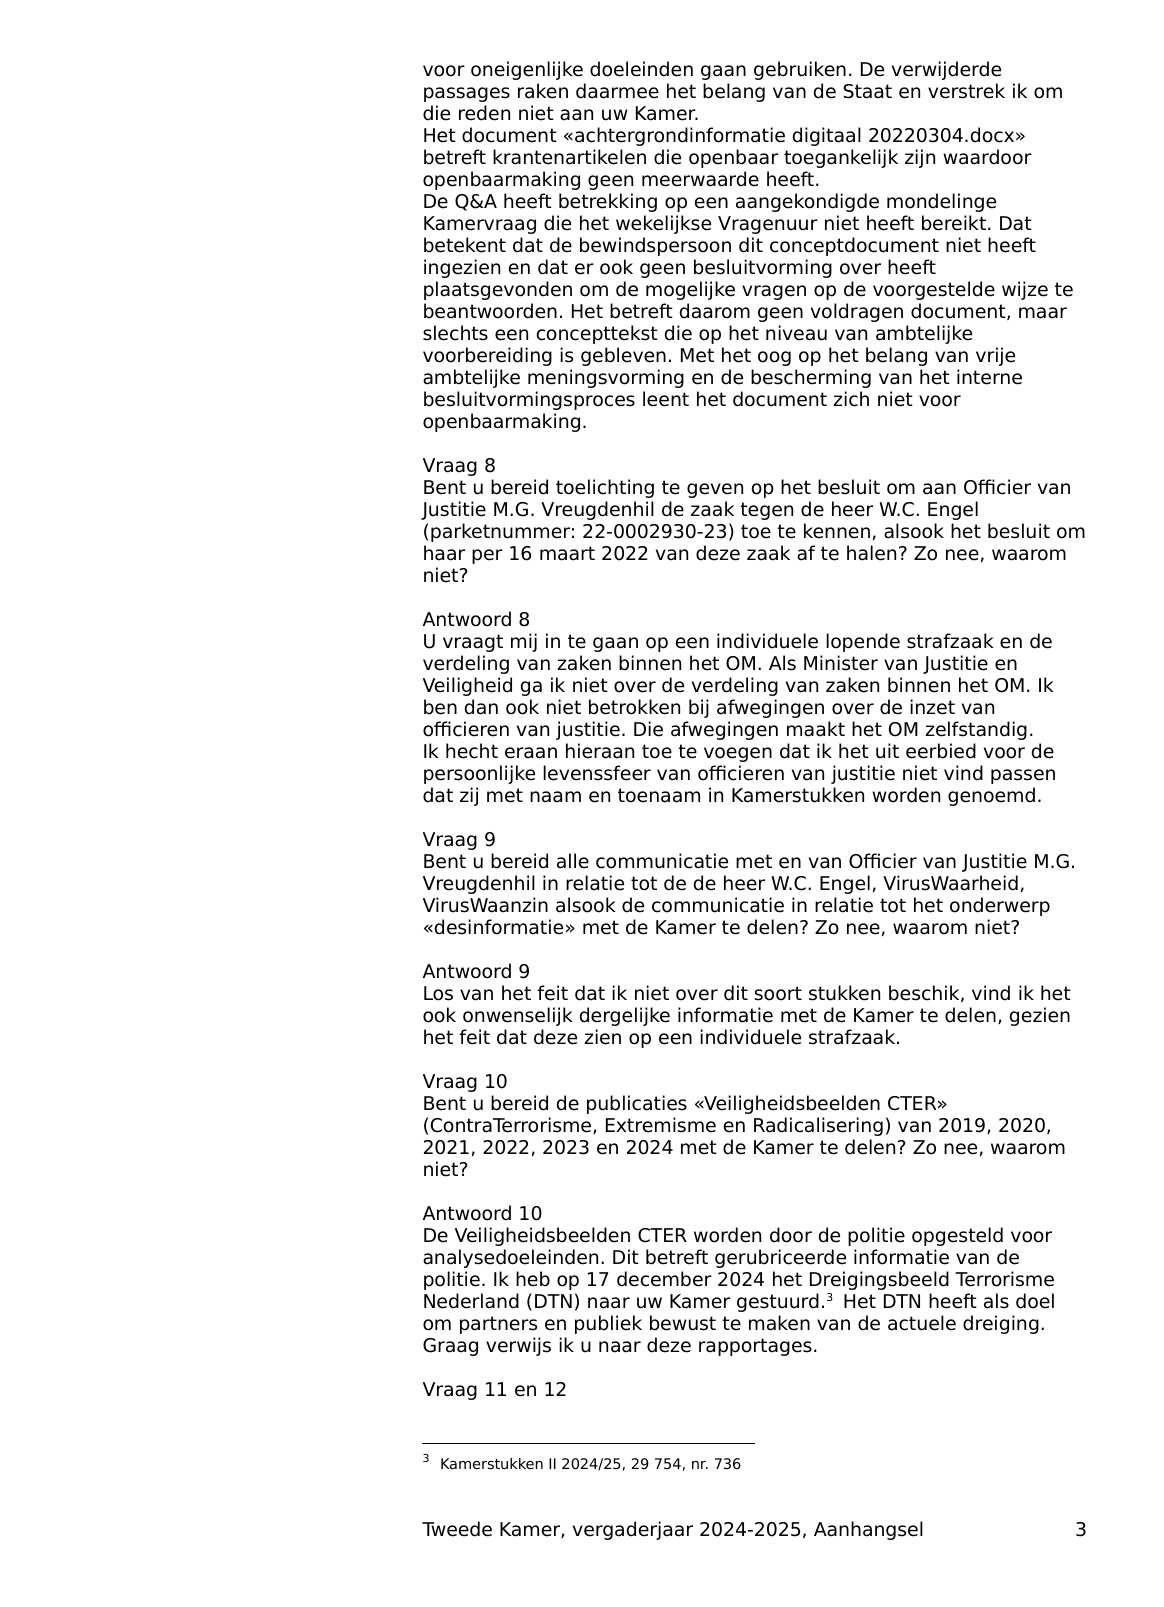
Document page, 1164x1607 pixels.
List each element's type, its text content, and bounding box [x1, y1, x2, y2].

text Vraag 8 [422, 455, 1087, 477]
text Vraag 9 [422, 829, 1087, 851]
text Antwoord 10 [422, 1203, 1087, 1225]
text Vraag 11 en 12 [422, 1379, 1087, 1401]
text Antwoord 9 [422, 961, 1087, 983]
text Bent u bereid de publicaties «Veiligheidsbeelden CTER» (ContraTerrorisme, Extremisme en Radicalisering) van 2019, 2020, 2021, 2022, 2023 en 2024 met de Kamer te delen? Zo nee, waarom niet? [422, 1093, 1087, 1181]
text Vraag 10 [422, 1071, 1087, 1093]
text Het document «achtergrondinformatie digitaal 20220304.docx» betreft krantenartikelen die openbaar toegankelijk zijn waardoor openbaarmaking geen meerwaarde heeft. [422, 125, 1087, 191]
text Bent u bereid toelichting te geven op het besluit om aan Officier van Justitie M.G. Vreugdenhil de zaak tegen de heer W.C. Engel (parketnummer: 22-0002930-23) toe te kennen, alsook het besluit om haar per 16 maart 2022 van deze zaak af te halen? Zo nee, waarom niet? [422, 477, 1087, 587]
text U vraagt mij in te gaan op een individuele lopende strafzaak en de verdeling van zaken binnen het OM. Als Minister van Justitie en Veiligheid ga ik niet over de verdeling van zaken binnen het OM. Ik ben dan ook niet betrokken bij afwegingen over de inzet van officieren van justitie. Die afwegingen maakt het OM zelfstandig. [422, 631, 1087, 741]
text De Veiligheidsbeelden CTER worden door de politie opgesteld voor analysedoeleinden. Dit betreft gerubriceerde informatie van de politie. Ik heb op 17 december 2024 het Dreigingsbeeld Terrorisme Nederland (DTN) naar uw Kamer gestuurd. Het DTN heeft als doel om partners en publiek bewust te maken van de actuele dreiging. Graag verwijs ik u naar deze rapportages. [422, 1225, 1087, 1357]
text Bent u bereid alle communicatie met en van Officier van Justitie M.G. Vreugdenhil in relatie tot de de heer W.C. Engel, VirusWaarheid, VirusWaanzin alsook de communicatie in relatie tot het onderwerp «desinformatie» met de Kamer te delen? Zo nee, waarom niet? [422, 851, 1087, 939]
text Ik hecht eraan hieraan toe te voegen dat ik het uit eerbied voor de persoonlijke levenssfeer van officieren van justitie niet vind passen dat zij met naam en toenaam in Kamerstukken worden genoemd. [422, 741, 1087, 807]
text voor oneigenlijke doeleinden gaan gebruiken. De verwijderde passages raken daarmee het belang van de Staat en verstrek ik om die reden niet aan uw Kamer. [422, 59, 1087, 125]
text De Q&A heeft betrekking op een aangekondigde mondelinge Kamervraag die het wekelijkse Vragenuur niet heeft bereikt. Dat betekent dat de bewindspersoon dit conceptdocument niet heeft ingezien en dat er ook geen besluitvorming over heeft plaatsgevonden om de mogelijke vragen op de voorgestelde wijze te beantwoorden. Het betreft daarom geen voldragen document, maar slechts een concepttekst die op het niveau van ambtelijke voorbereiding is gebleven. Met het oog op het belang van vrije ambtelijke meningsvorming en de bescherming van het interne besluitvormingsproces leent het document zich niet voor openbaarmaking. [422, 191, 1087, 433]
text Los van het feit dat ik niet over dit soort stukken beschik, vind ik het ook onwenselijk dergelijke informatie met de Kamer te delen, gezien het feit dat deze zien op een individuele strafzaak. [422, 983, 1087, 1049]
text Kamerstukken II 2024/25, 29 754, nr. 736 [422, 1452, 1087, 1474]
text Antwoord 8 [422, 609, 1087, 631]
